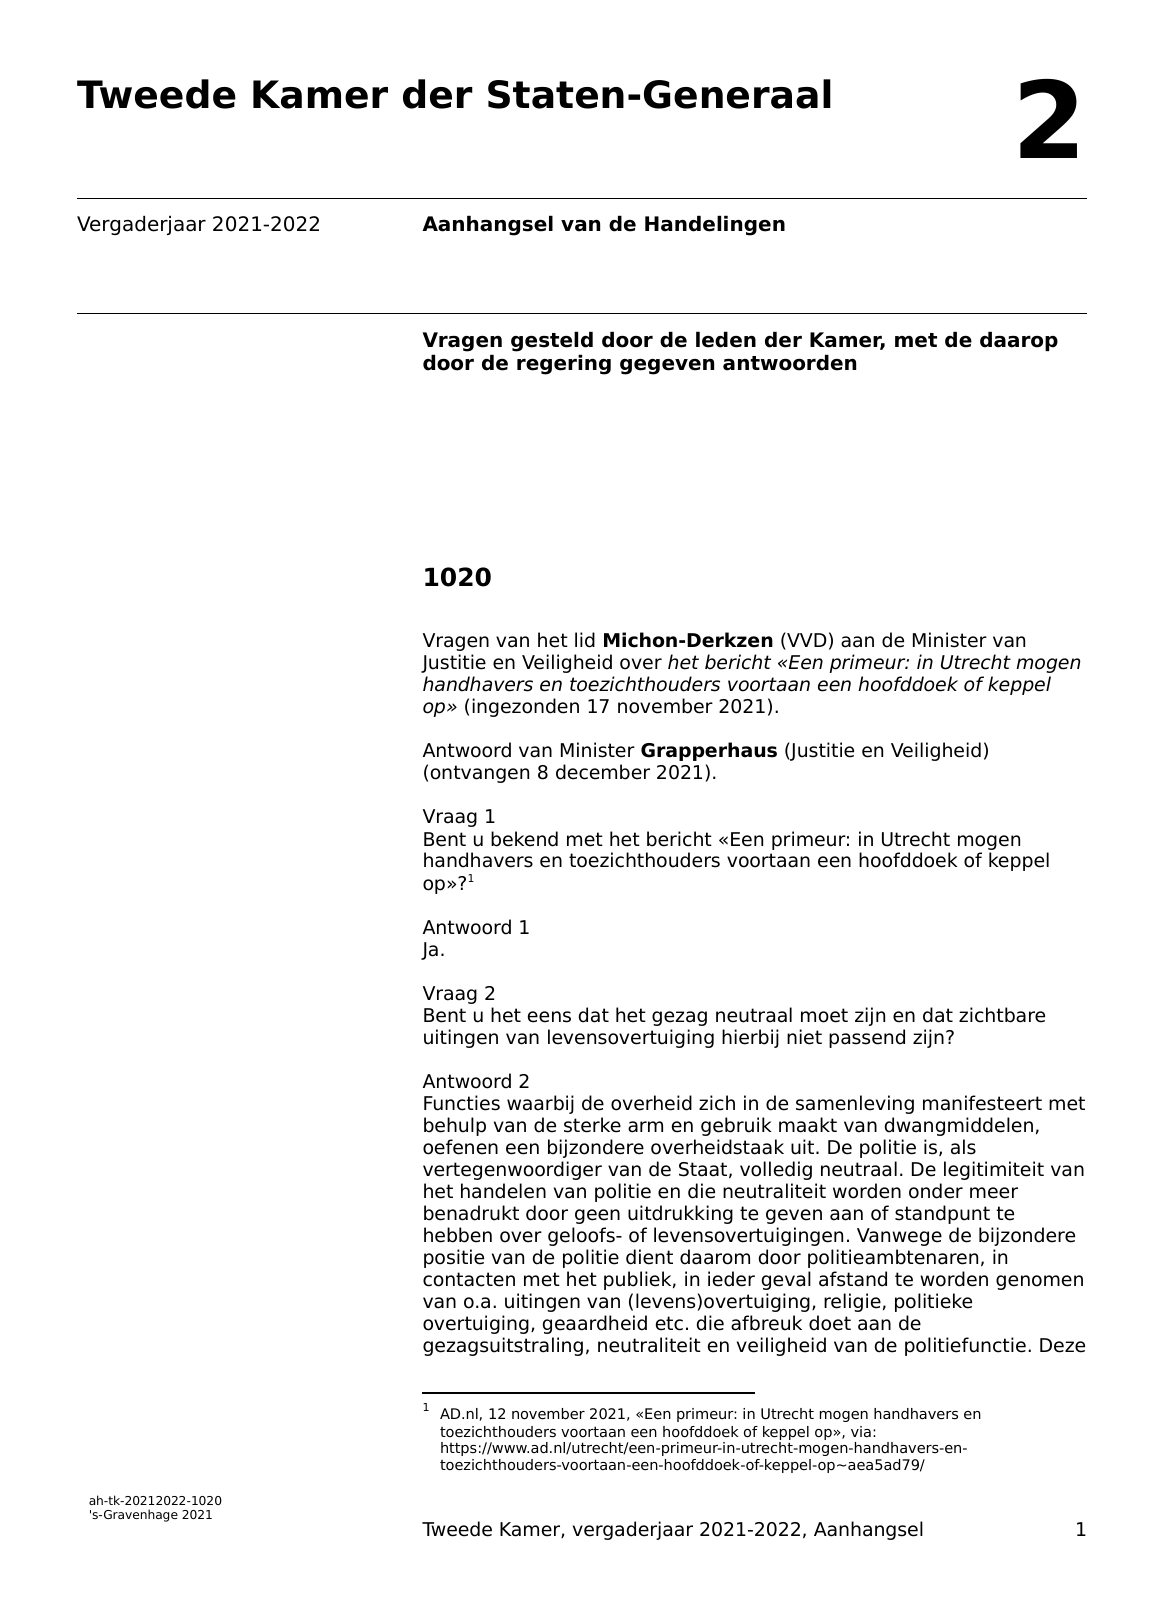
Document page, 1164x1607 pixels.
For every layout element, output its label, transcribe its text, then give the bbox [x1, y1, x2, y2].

table_cell Aanhangsel van de Handelingen [422, 199, 1087, 313]
text 's-Gravenhage 2021 [88, 1508, 323, 1522]
text Vraag 1 [422, 806, 1087, 828]
table_cell [77, 314, 422, 375]
text Ja. [422, 938, 1087, 961]
text Bent u het eens dat het gezag neutraal moet zijn en dat zichtbare uitingen van levensovertuiging hierbij niet passend zijn? [422, 1005, 1087, 1049]
text Bent u bekend met het bericht «Een primeur: in Utrecht mogen handhavers en toezichthouders voortaan een hoofddoek of keppel op»? [422, 828, 1087, 894]
text Antwoord 1 [422, 917, 1087, 938]
text ah-tk-20212022-1020 [88, 1494, 323, 1508]
text Antwoord van Minister Grapperhaus (Justitie en Veiligheid) (ontvangen 8 december 2021). [422, 740, 1087, 784]
table_cell Vergaderjaar 2021-2022 [77, 199, 422, 313]
table_header Tweede Kamer der Staten-Generaal [77, 59, 886, 198]
table_cell Vragen gesteld door de leden der Kamer, met de daarop door de regering gegeven antwoorden [422, 314, 1087, 375]
text AD.nl, 12 november 2021, «Een primeur: in Utrecht mogen handhavers en toezichthouders voortaan een hoofddoek of keppel op», via: https://www.ad.nl/utrecht/een-primeur-in-utrecht-mogen-handhavers-en-toezichthouders-voortaan-een-hoofddoek-of-keppel-op~aea5ad79/ [422, 1402, 1087, 1474]
text 1020 [422, 563, 1087, 592]
text Vragen van het lid Michon-Derkzen (VVD) aan de Minister van Justitie en Veiligheid over het bericht «Een primeur: in Utrecht mogen handhavers en toezichthouders voortaan een hoofddoek of keppel op» (ingezonden 17 november 2021). [422, 630, 1087, 718]
text Vraag 2 [422, 983, 1087, 1005]
table_header 2 [886, 59, 1087, 198]
text Functies waarbij de overheid zich in de samenleving manifesteert met behulp van de sterke arm en gebruik maakt van dwangmiddelen, oefenen een bijzondere overheidstaak uit. De politie is, als vertegenwoordiger van de Staat, volledig neutraal. De legitimiteit van het handelen van politie en die neutraliteit worden onder meer benadrukt door geen uitdrukking te geven aan of standpunt te hebben over geloofs- of levensovertuigingen. Vanwege de bijzondere positie van de politie dient daarom door politieambtenaren, in contacten met het publiek, in ieder geval afstand te worden genomen van o.a. uitingen van (levens)overtuiging, religie, politieke overtuiging, geaardheid etc. die afbreuk doet aan de gezagsuitstraling, neutraliteit en veiligheid van de politiefunctie. Deze [422, 1093, 1087, 1357]
text Antwoord 2 [422, 1071, 1087, 1093]
